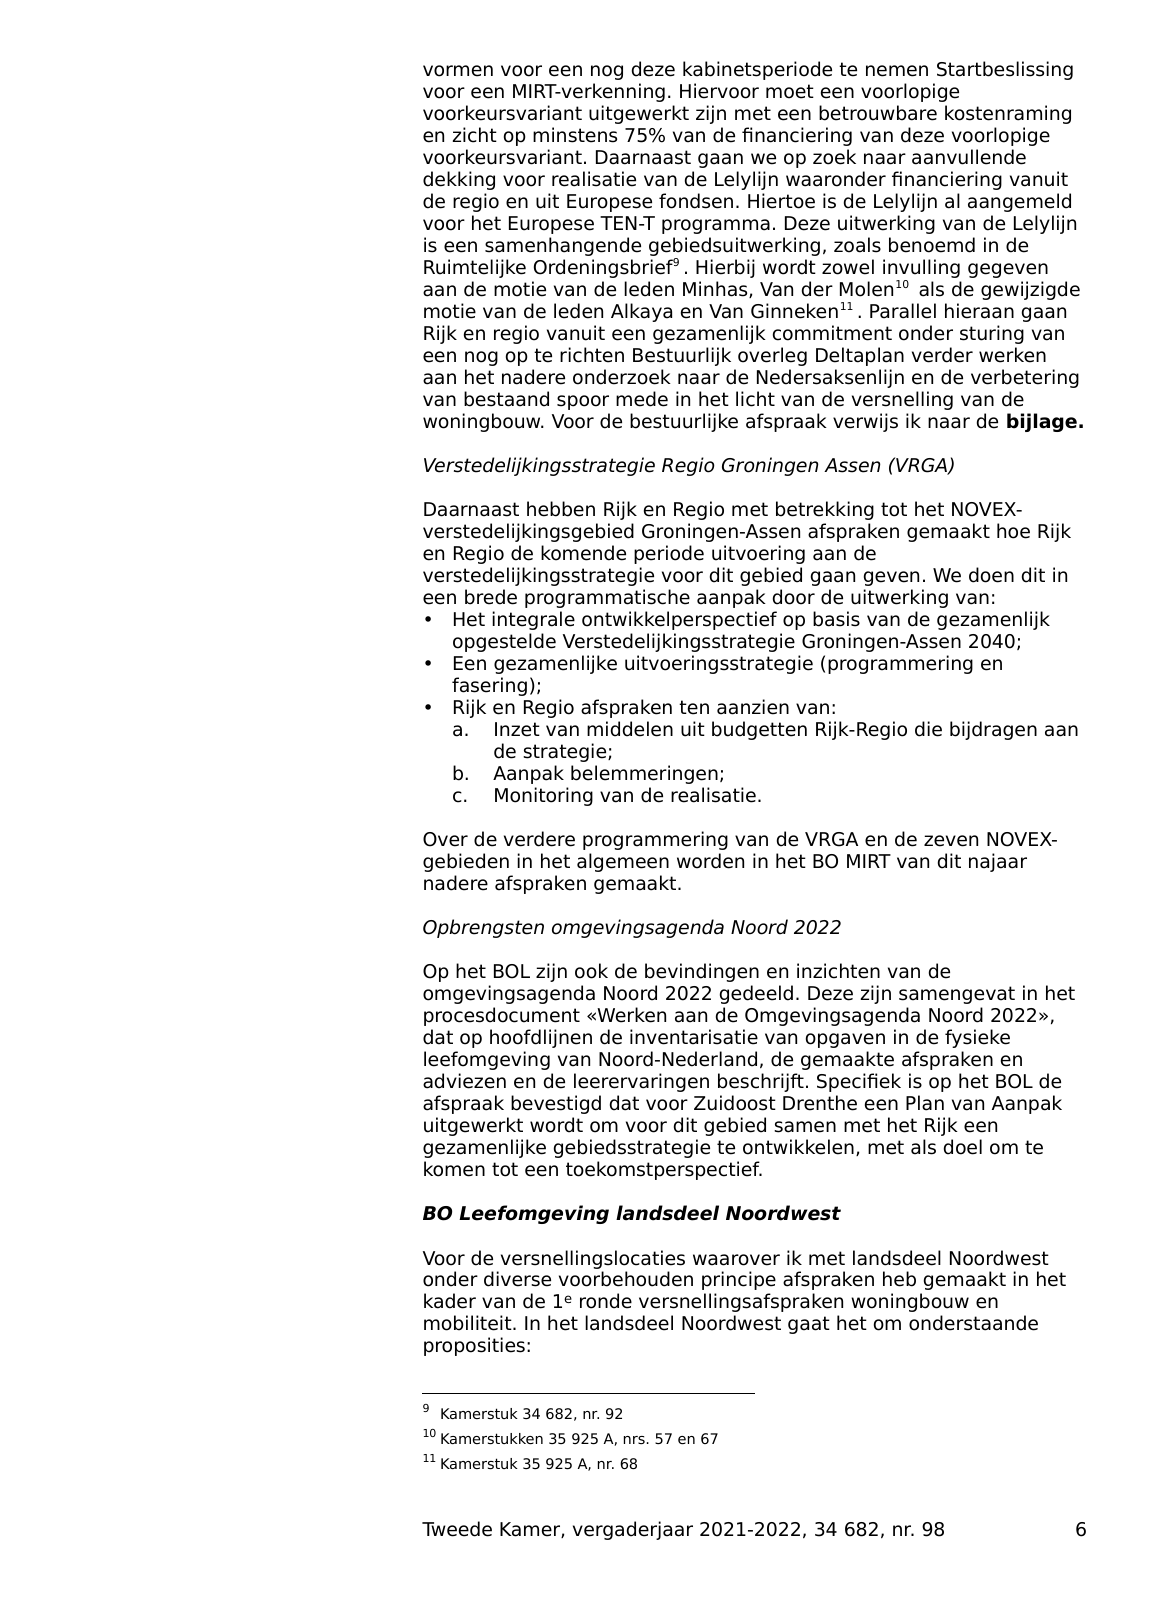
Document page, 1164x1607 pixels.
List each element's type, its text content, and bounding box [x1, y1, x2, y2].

text • Rijk en Regio afspraken ten aanzien van: [422, 697, 1087, 719]
text Kamerstukken 35 925 A, nrs. 57 en 67 [422, 1427, 1087, 1449]
text • Het integrale ontwikkelperspectief op basis van de gezamenlijk opgestelde Verstedelijkingsstrategie Groningen-Assen 2040; [422, 609, 1087, 653]
text b. Aanpak belemmeringen; [452, 763, 1087, 785]
text Op het BOL zijn ook de bevindingen en inzichten van de omgevingsagenda Noord 2022 gedeeld. Deze zijn samengevat in het procesdocument «Werken aan de Omgevingsagenda Noord 2022», dat op hoofdlijnen de inventarisatie van opgaven in de fysieke leefomgeving van Noord-Nederland, de gemaakte afspraken en adviezen en de leerervaringen beschrijft. Specifiek is op het BOL de afspraak bevestigd dat voor Zuidoost Drenthe een Plan van Aanpak uitgewerkt wordt om voor dit gebied samen met het Rijk een gezamenlijke gebiedsstrategie te ontwikkelen, met als doel om te komen tot een toekomstperspectief. [422, 961, 1087, 1181]
subtitle BO Leefomgeving landsdeel Noordwest [422, 1203, 1087, 1225]
text a. Inzet van middelen uit budgetten Rijk-Regio die bijdragen aan de strategie; [452, 719, 1087, 763]
subtitle Opbrengsten omgevingsagenda Noord 2022 [422, 917, 1087, 939]
subtitle Verstedelijkingsstrategie Regio Groningen Assen (VRGA) [422, 455, 1087, 477]
text Kamerstuk 34 682, nr. 92 [422, 1402, 1087, 1424]
text Over de verdere programmering van de VRGA en de zeven NOVEX-gebieden in het algemeen worden in het BO MIRT van dit najaar nadere afspraken gemaakt. [422, 829, 1087, 895]
text Kamerstuk 35 925 A, nr. 68 [422, 1452, 1087, 1474]
text c. Monitoring van de realisatie. [452, 785, 1087, 807]
text vormen voor een nog deze kabinetsperiode te nemen Startbeslissing voor een MIRT-verkenning. Hiervoor moet een voorlopige voorkeursvariant uitgewerkt zijn met een betrouwbare kostenraming en zicht op minstens 75% van de financiering van deze voorlopige voorkeursvariant. Daarnaast gaan we op zoek naar aanvullende dekking voor realisatie van de Lelylijn waaronder financiering vanuit de regio en uit Europese fondsen. Hiertoe is de Lelylijn al aangemeld voor het Europese TEN-T programma. Deze uitwerking van de Lelylijn is een samenhangende gebiedsuitwerking, zoals benoemd in de Ruimtelijke Ordeningsbrief. Hierbij wordt zowel invulling gegeven aan de motie van de leden Minhas, Van der Molen als de gewijzigde motie van de leden Alkaya en Van Ginneken. Parallel hieraan gaan Rijk en regio vanuit een gezamenlijk commitment onder sturing van een nog op te richten Bestuurlijk overleg Deltaplan verder werken aan het nadere onderzoek naar de Nedersaksenlijn en de verbetering van bestaand spoor mede in het licht van de versnelling van de woningbouw. Voor de bestuurlijke afspraak verwijs ik naar de bijlage. [422, 59, 1087, 433]
text Daarnaast hebben Rijk en Regio met betrekking tot het NOVEX-verstedelijkingsgebied Groningen-Assen afspraken gemaakt hoe Rijk en Regio de komende periode uitvoering aan de verstedelijkingsstrategie voor dit gebied gaan geven. We doen dit in een brede programmatische aanpak door de uitwerking van: [422, 499, 1087, 609]
text • Een gezamenlijke uitvoeringsstrategie (programmering en fasering); [422, 653, 1087, 697]
text Voor de versnellingslocaties waarover ik met landsdeel Noordwest onder diverse voorbehouden principe afspraken heb gemaakt in het kader van de 1e ronde versnellingsafspraken woningbouw en mobiliteit. In het landsdeel Noordwest gaat het om onderstaande proposities: [422, 1247, 1087, 1357]
